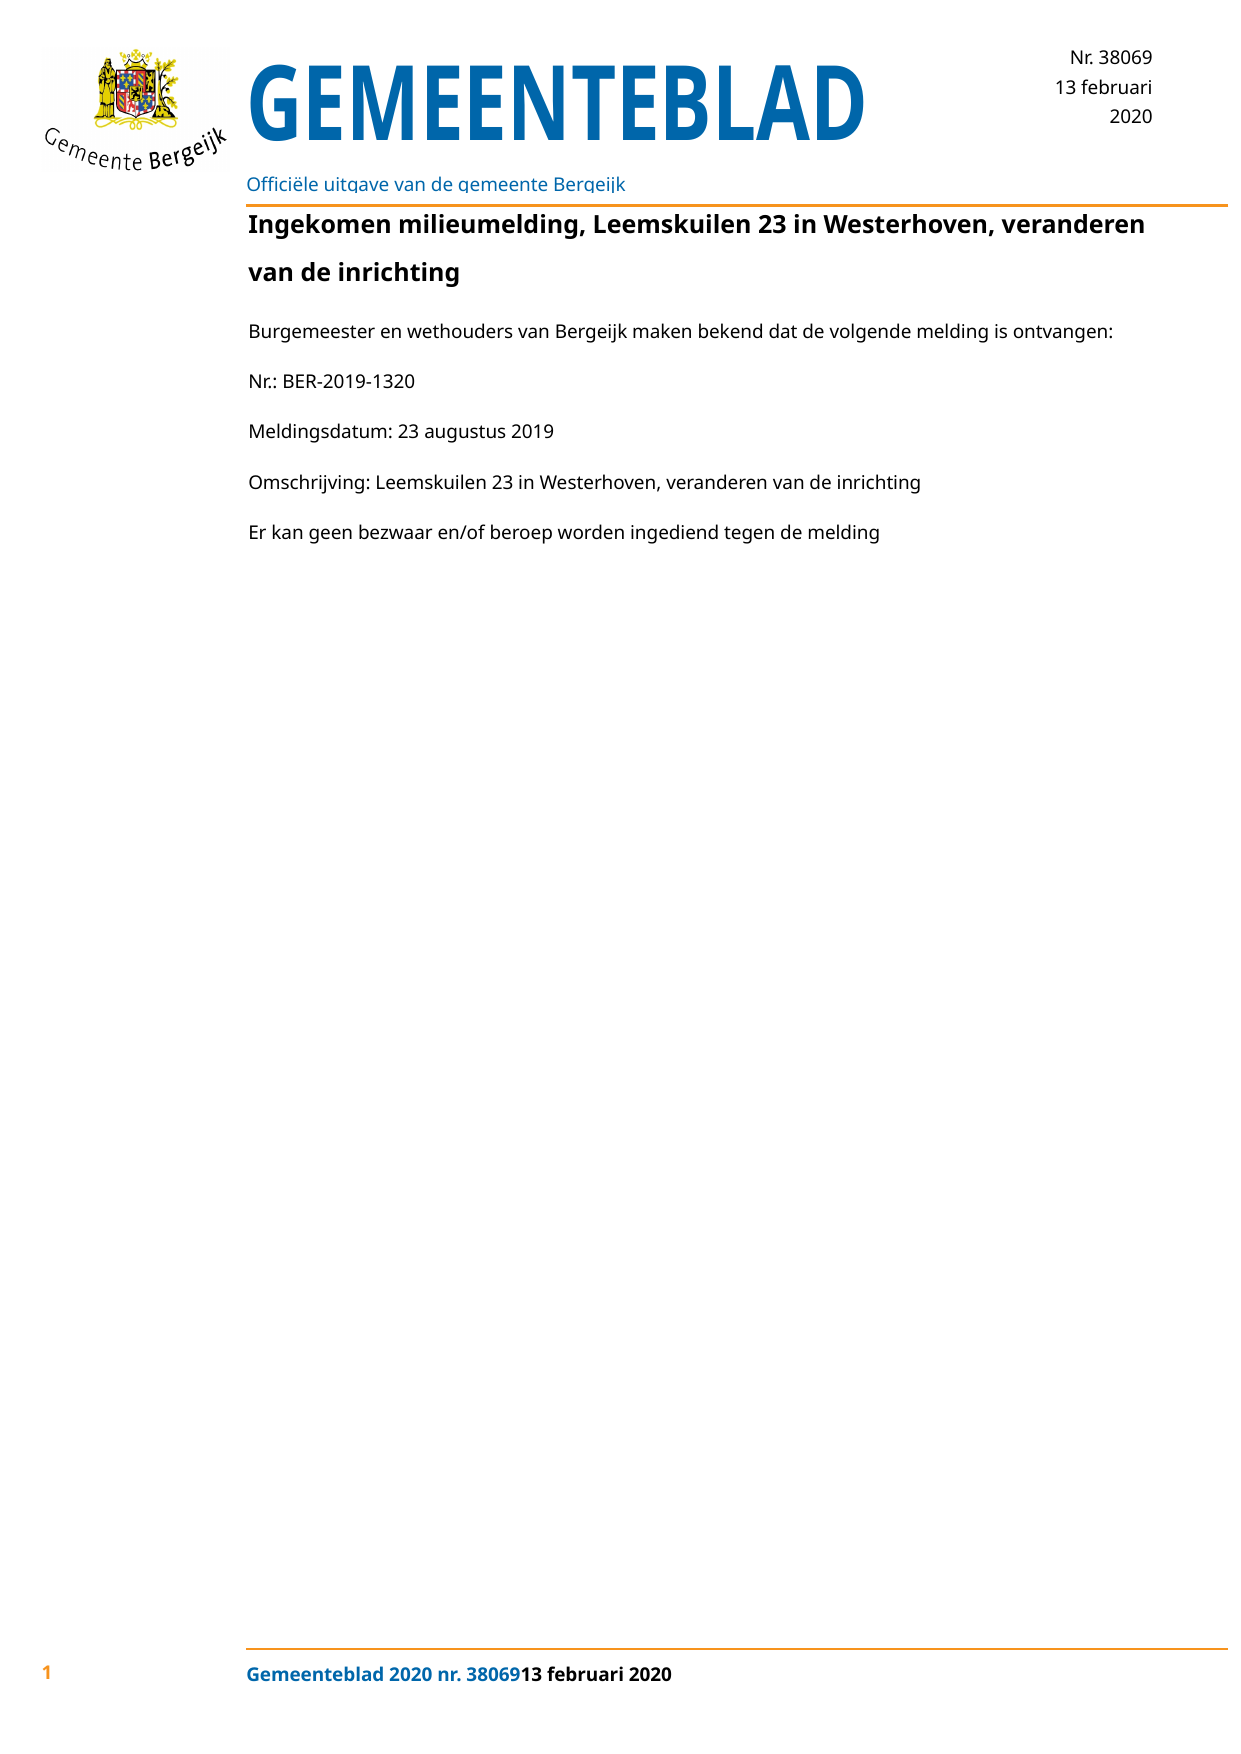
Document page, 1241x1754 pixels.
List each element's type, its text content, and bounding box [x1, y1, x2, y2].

text Nr.: BER-2019-1320 [248, 368, 1152, 394]
text Omschrijving: Leemskuilen 23 in Westerhoven, veranderen van de inrichting [248, 469, 1152, 495]
text Ingekomen milieumelding, Leemskuilen 23 in Westerhoven, veranderen van de inrichting [248, 207, 1152, 288]
text Er kan geen bezwaar en/of beroep worden ingediend tegen de melding [248, 519, 1152, 545]
text Meldingsdatum: 23 augustus 2019 [248, 419, 1152, 444]
text Burgemeester en wethouders van Bergeijk maken bekend dat de volgende melding is ontvangen: [248, 318, 1152, 344]
picture [41, 47, 231, 172]
